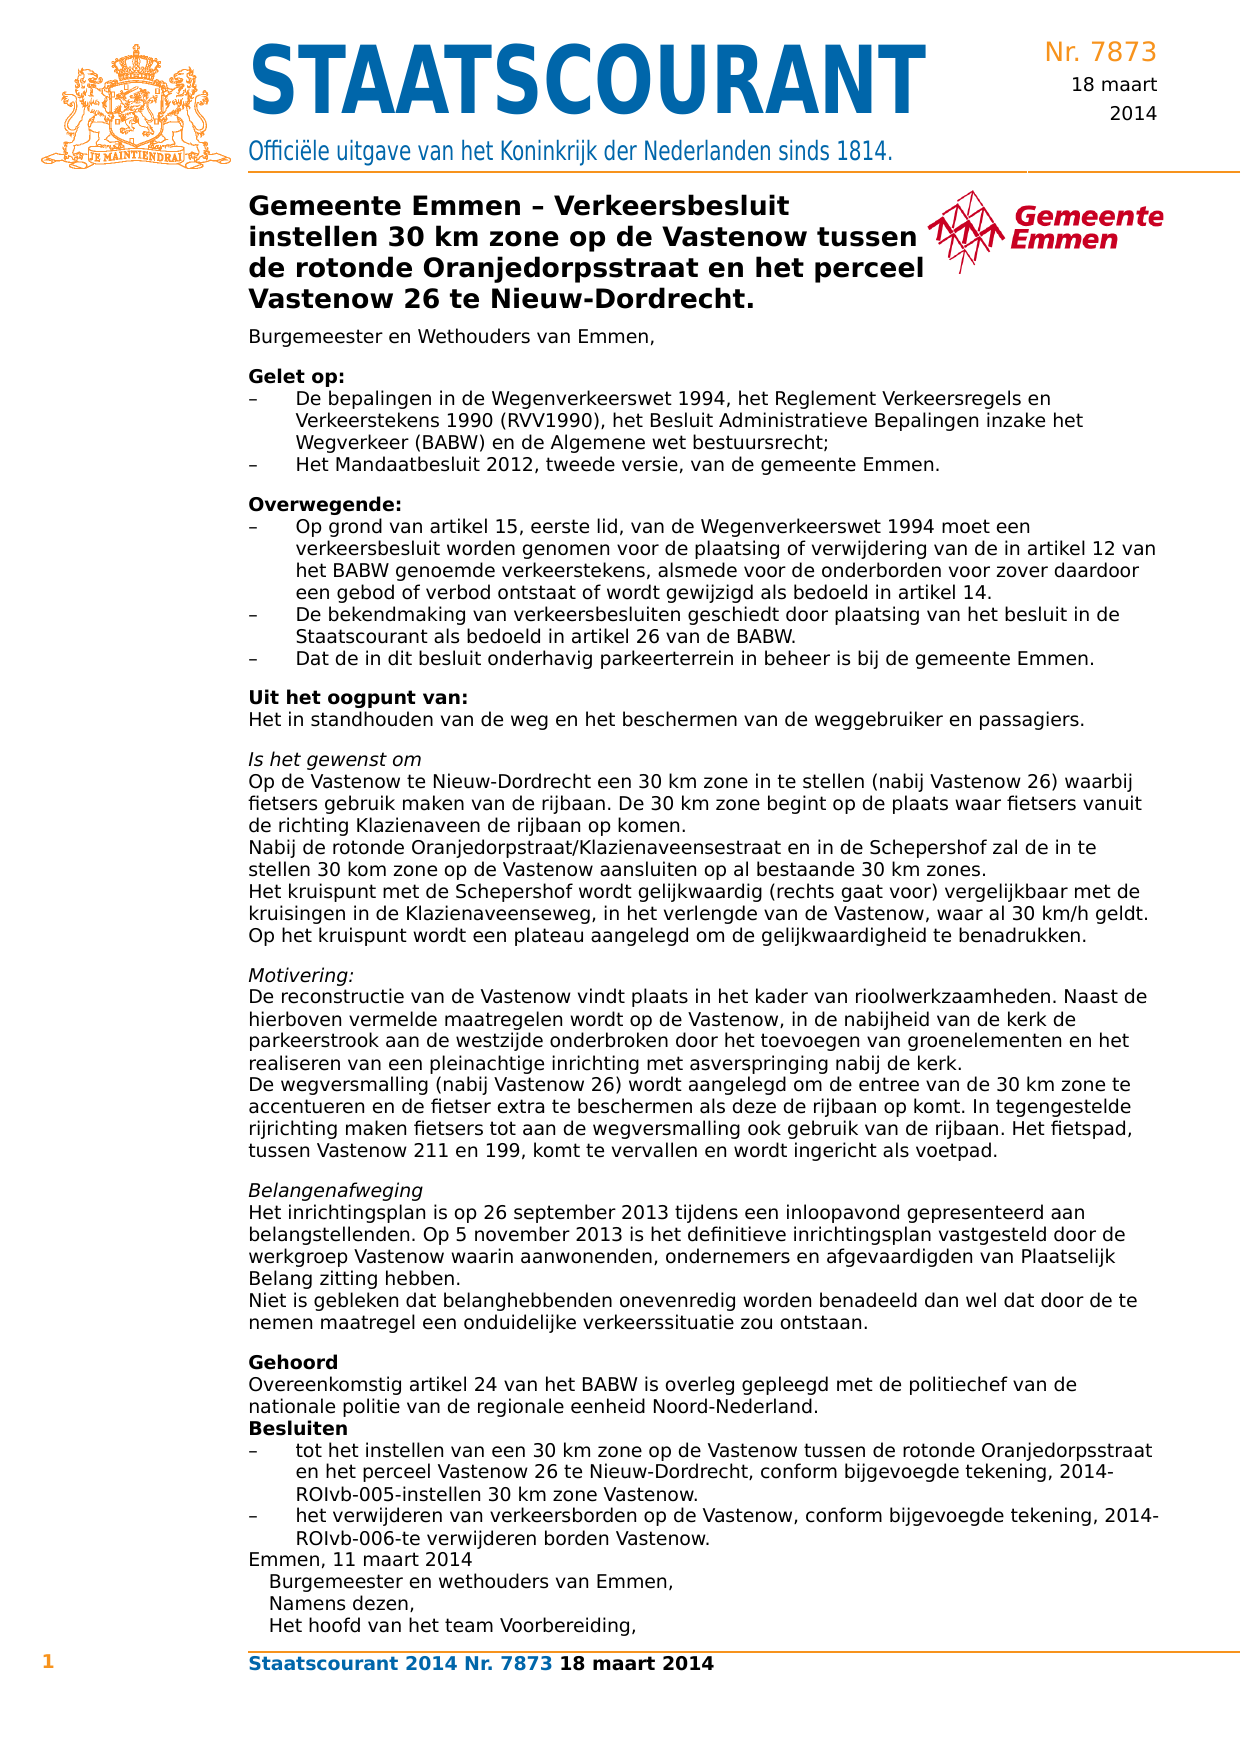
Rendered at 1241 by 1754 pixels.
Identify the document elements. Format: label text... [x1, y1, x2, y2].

text Het in standhouden van de weg en het beschermen van de weggebruiker en passagiers. [248, 709, 1163, 731]
subtitle Motivering: [248, 964, 1163, 986]
text Het hoofd van het team Voorbereiding, [248, 1615, 1163, 1637]
text Niet is gebleken dat belanghebbenden onevenredig worden benadeeld dan wel dat door de te nemen maatregel een onduidelijke verkeerssituatie zou ontstaan. [248, 1290, 1163, 1334]
list De bepalingen in de Wegenverkeerswet 1994, het Reglement Verkeersregels en Verkeerstekens 1990 (RVV1990), het Besluit Administratieve Bepalingen inzake het Wegverkeer (BABW) en de Algemene wet bestuursrecht; [248, 388, 1163, 454]
subtitle Belangenafweging [248, 1180, 1163, 1202]
subtitle Gehoord [248, 1352, 1163, 1373]
text Het inrichtingsplan is op 26 september 2013 tijdens een inloopavond gepresenteerd aan belangstellenden. Op 5 november 2013 is het definitieve inrichtingsplan vastgesteld door de werkgroep Vastenow waarin aanwonenden, ondernemers en afgevaardigden van Plaatselijk Belang zitting hebben. [248, 1202, 1163, 1290]
list Op grond van artikel 15, eerste lid, van de Wegenverkeerswet 1994 moet een verkeersbesluit worden genomen voor de plaatsing of verwijdering van de in artikel 12 van het BABW genoemde verkeerstekens, alsmede voor de onderborden voor zover daardoor een gebod of verbod ontstaat of wordt gewijzigd als bedoeld in artikel 14. [248, 516, 1163, 604]
text Burgemeester en wethouders van Emmen, [248, 1571, 1163, 1593]
subtitle Gemeente Emmen – Verkeersbesluit instellen 30 km zone op de Vastenow tussen de rotonde Oranjedorpsstraat en het perceel Vastenow 26 te Nieuw-Dordrecht. [248, 191, 1163, 315]
text Nabij de rotonde Oranjedorpstraat/Klazienaveensestraat en in de Schepershof zal de in te stellen 30 kom zone op de Vastenow aansluiten op al bestaande 30 km zones. [248, 837, 1163, 881]
text Namens dezen, [248, 1593, 1163, 1615]
text Besluiten [248, 1417, 1163, 1439]
list tot het instellen van een 30 km zone op de Vastenow tussen de rotonde Oranjedorpsstraat en het perceel Vastenow 26 te Nieuw-Dordrecht, conform bijgevoegde tekening, 2014-ROIvb-005-instellen 30 km zone Vastenow. [248, 1439, 1163, 1505]
text Burgemeester en Wethouders van Emmen, [248, 326, 1163, 348]
text Overeenkomstig artikel 24 van het BABW is overleg gepleegd met de politiechef van de nationale politie van de regionale eenheid Noord-Nederland. [248, 1373, 1163, 1417]
list Het Mandaatbesluit 2012, tweede versie, van de gemeente Emmen. [248, 454, 1163, 476]
subtitle Uit het oogpunt van: [248, 687, 1163, 709]
text Op de Vastenow te Nieuw-Dordrecht een 30 km zone in te stellen (nabij Vastenow 26) waarbij fietsers gebruik maken van de rijbaan. De 30 km zone begint op de plaats waar fietsers vanuit de richting Klazienaveen de rijbaan op komen. [248, 771, 1163, 837]
text Het kruispunt met de Schepershof wordt gelijkwaardig (rechts gaat voor) vergelijkbaar met de kruisingen in de Klazienaveenseweg, in het verlengde van de Vastenow, waar al 30 km/h geldt. Op het kruispunt wordt een plateau aangelegd om de gelijkwaardigheid te benadrukken. [248, 881, 1163, 947]
text De wegversmalling (nabij Vastenow 26) wordt aangelegd om de entree van de 30 km zone te accentueren en de fietser extra te beschermen als deze de rijbaan op komt. In tegengestelde rijrichting maken fietsers tot aan de wegversmalling ook gebruik van de rijbaan. Het fietspad, tussen Vastenow 211 en 199, komt te vervallen en wordt ingericht als voetpad. [248, 1074, 1163, 1162]
list het verwijderen van verkeersborden op de Vastenow, conform bijgevoegde tekening, 2014-ROIvb-006-te verwijderen borden Vastenow. [248, 1505, 1163, 1549]
subtitle Gelet op: [248, 366, 1163, 388]
text Emmen, 11 maart 2014 [248, 1549, 1163, 1571]
subtitle Overwegende: [248, 494, 1163, 516]
list De bekendmaking van verkeersbesluiten geschiedt door plaatsing van het besluit in de Staatscourant als bedoeld in artikel 26 van de BABW. [248, 604, 1163, 648]
list Dat de in dit besluit onderhavig parkeerterrein in beheer is bij de gemeente Emmen. [248, 648, 1163, 669]
subtitle Is het gewenst om [248, 749, 1163, 771]
text De reconstructie van de Vastenow vindt plaats in het kader van rioolwerkzaamheden. Naast de hierboven vermelde maatregelen wordt op de Vastenow, in de nabijheid van de kerk de parkeerstrook aan de westzijde onderbroken door het toevoegen van groenelementen en het realiseren van een pleinachtige inrichting met asverspringing nabij de kerk. [248, 986, 1163, 1074]
picture [927, 190, 1164, 274]
picture [41, 44, 231, 169]
